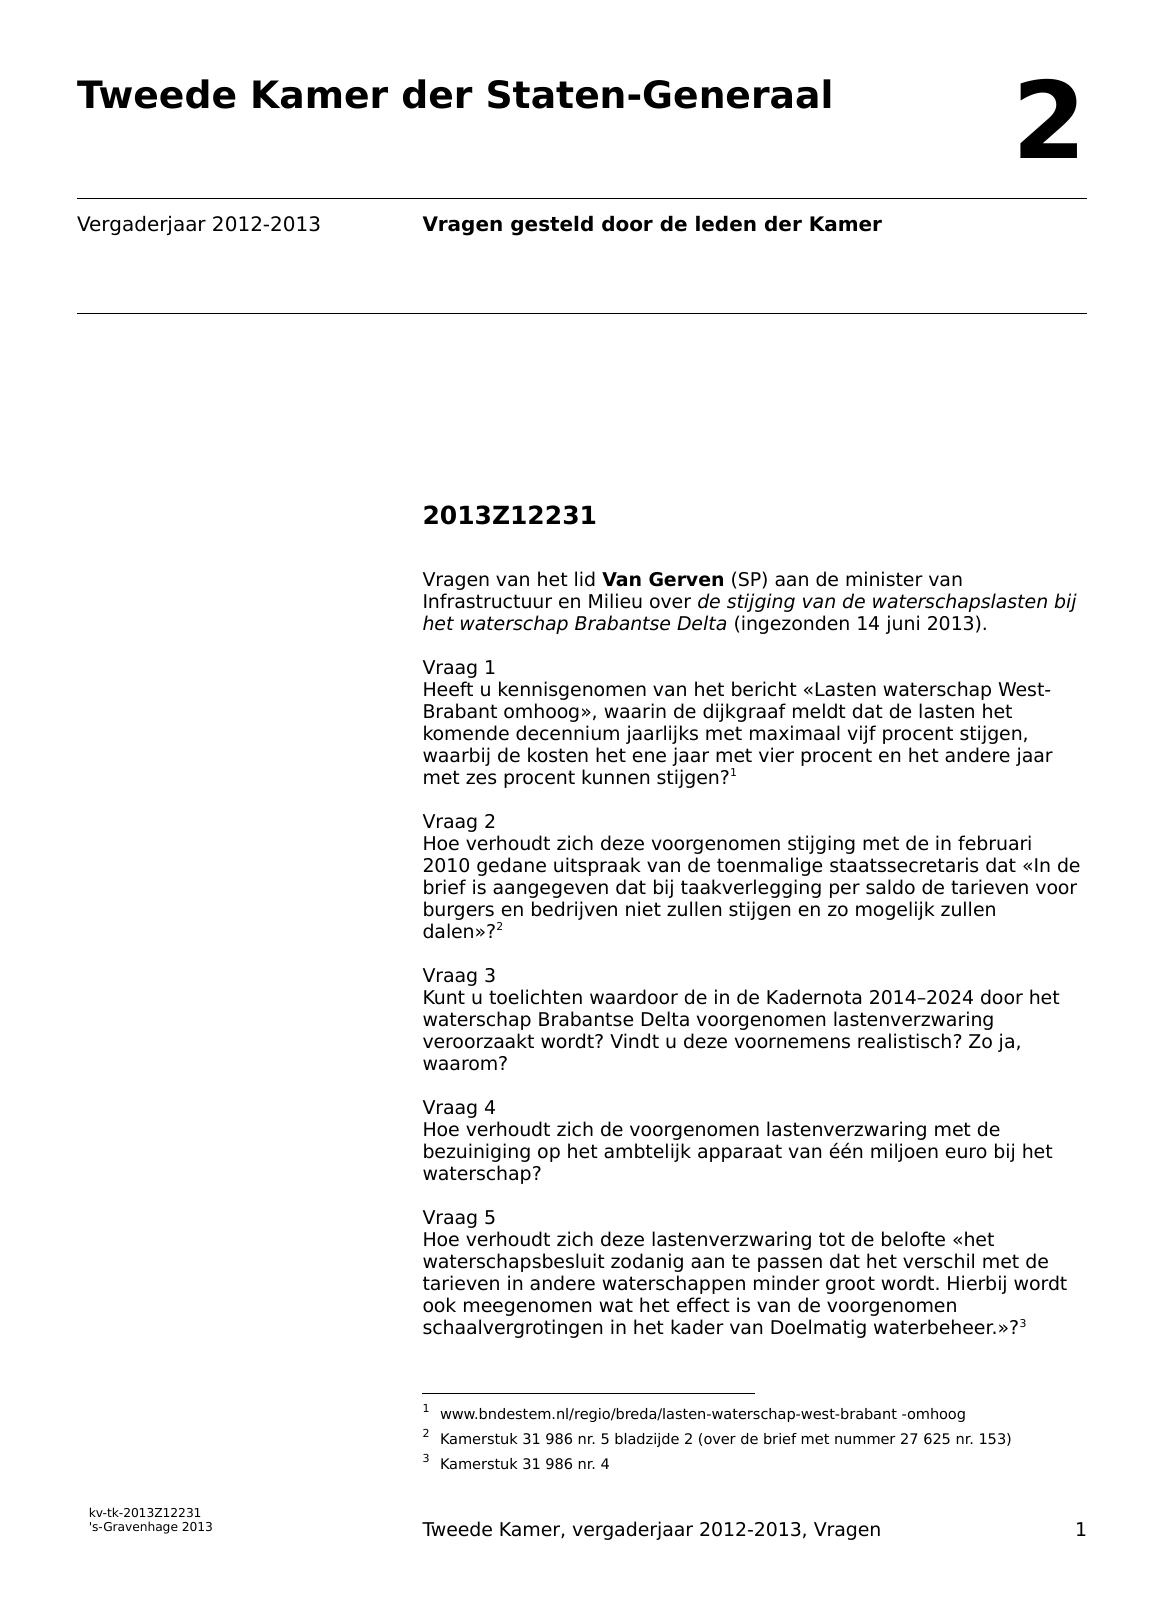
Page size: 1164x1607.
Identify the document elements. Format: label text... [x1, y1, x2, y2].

table_cell Vragen gesteld door de leden der Kamer [422, 199, 1087, 313]
text Hoe verhoudt zich de voorgenomen lastenverzwaring met de bezuiniging op het ambtelijk apparaat van één miljoen euro bij het waterschap? [422, 1119, 1087, 1185]
text Hoe verhoudt zich deze voorgenomen stijging met de in februari 2010 gedane uitspraak van de toenmalige staatssecretaris dat «In de brief is aangegeven dat bij taakverlegging per saldo de tarieven voor burgers en bedrijven niet zullen stijgen en zo mogelijk zullen dalen»? [422, 833, 1087, 943]
text Kamerstuk 31 986 nr. 5 bladzijde 2 (over de brief met nummer 27 625 nr. 153) [422, 1427, 1087, 1449]
text www.bndestem.nl/regio/breda/lasten-waterschap-west-brabant -omhoog [422, 1402, 1087, 1424]
text Vragen van het lid Van Gerven (SP) aan de minister van Infrastructuur en Milieu over de stijging van de waterschapslasten bij het waterschap Brabantse Delta (ingezonden 14 juni 2013). [422, 569, 1087, 635]
table_header Tweede Kamer der Staten-Generaal [77, 59, 886, 198]
text Kunt u toelichten waardoor de in de Kadernota 2014–2024 door het waterschap Brabantse Delta voorgenomen lastenverzwaring veroorzaakt wordt? Vindt u deze voornemens realistisch? Zo ja, waarom? [422, 987, 1087, 1075]
text 2013Z12231 [422, 501, 1087, 531]
text Hoe verhoudt zich deze lastenverzwaring tot de belofte «het waterschapsbesluit zodanig aan te passen dat het verschil met de tarieven in andere waterschappen minder groot wordt. Hierbij wordt ook meegenomen wat het effect is van de voorgenomen schaalvergrotingen in het kader van Doelmatig waterbeheer.»? [422, 1229, 1087, 1339]
text Vraag 3 [422, 965, 1087, 987]
table_cell Vergaderjaar 2012-2013 [77, 199, 422, 313]
text kv-tk-2013Z12231 [88, 1506, 323, 1520]
text Heeft u kennisgenomen van het bericht «Lasten waterschap West-Brabant omhoog», waarin de dijkgraaf meldt dat de lasten het komende decennium jaarlijks met maximaal vijf procent stijgen, waarbij de kosten het ene jaar met vier procent en het andere jaar met zes procent kunnen stijgen? [422, 679, 1087, 789]
text Vraag 5 [422, 1207, 1087, 1229]
text Kamerstuk 31 986 nr. 4 [422, 1452, 1087, 1474]
text 's-Gravenhage 2013 [88, 1520, 323, 1534]
text Vraag 1 [422, 657, 1087, 679]
table_header 2 [886, 59, 1087, 198]
text Vraag 4 [422, 1097, 1087, 1119]
text Vraag 2 [422, 811, 1087, 833]
